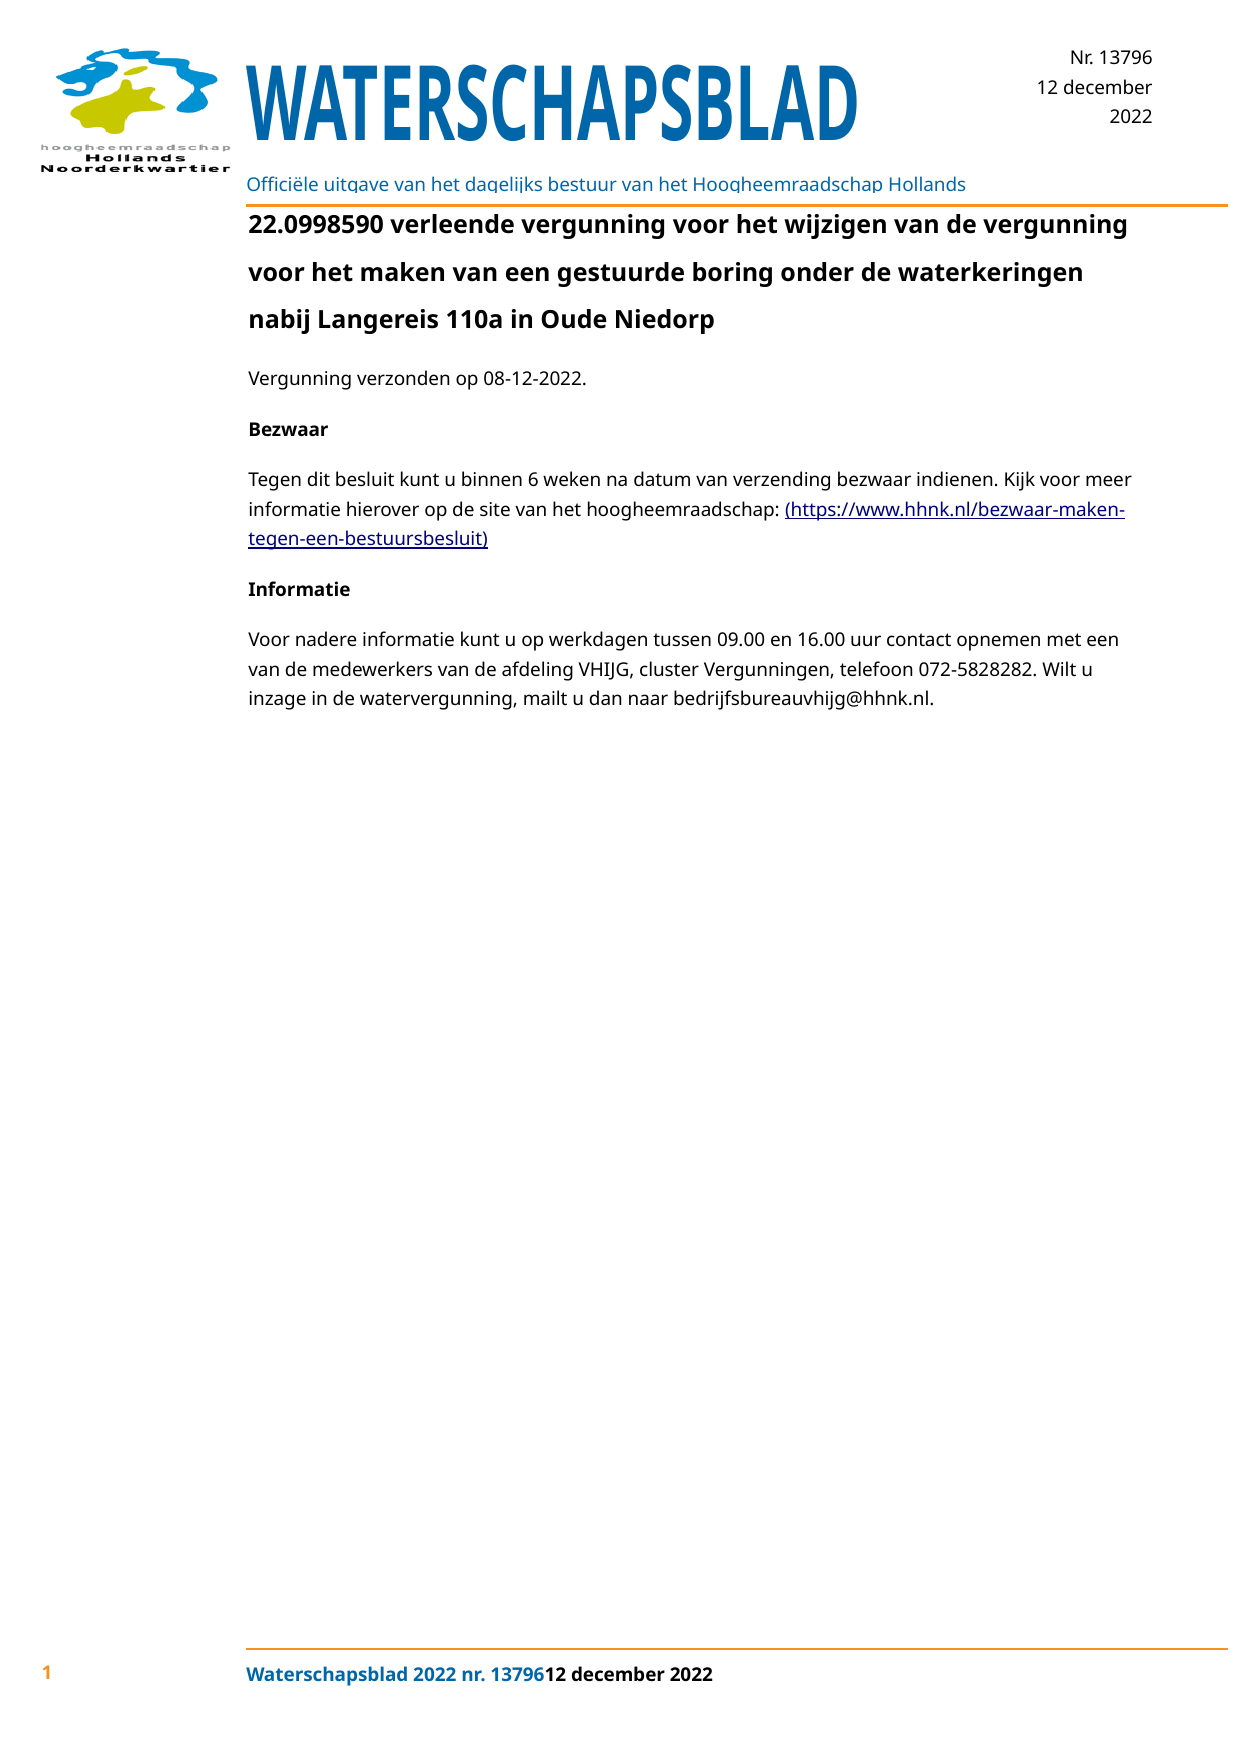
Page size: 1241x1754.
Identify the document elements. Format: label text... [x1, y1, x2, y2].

text Bezwaar [248, 416, 1152, 442]
text Tegen dit besluit kunt u binnen 6 weken na datum van verzending bezwaar indienen. Kijk voor meer informatie hierover op de site van het hoogheemraadschap: (https://www.hhnk.nl/bezwaar-maken-tegen-een-bestuursbesluit) [248, 466, 1152, 551]
text Voor nadere informatie kunt u op werkdagen tussen 09.00 en 16.00 uur contact opnemen met een van de medewerkers van de afdeling VHIJG, cluster Vergunningen, telefoon 072-5828282. Wilt u inzage in de watervergunning, mailt u dan naar bedrijfsbureauvhijg@hhnk.nl. [248, 626, 1152, 711]
picture [41, 47, 231, 172]
text Informatie [248, 576, 1152, 602]
text Vergunning verzonden op 08-12-2022. [248, 366, 1152, 391]
text 22.0998590 verleende vergunning voor het wijzigen van de vergunning voor het maken van een gestuurde boring onder de waterkeringen nabij Langereis 110a in Oude Niedorp [248, 207, 1152, 336]
